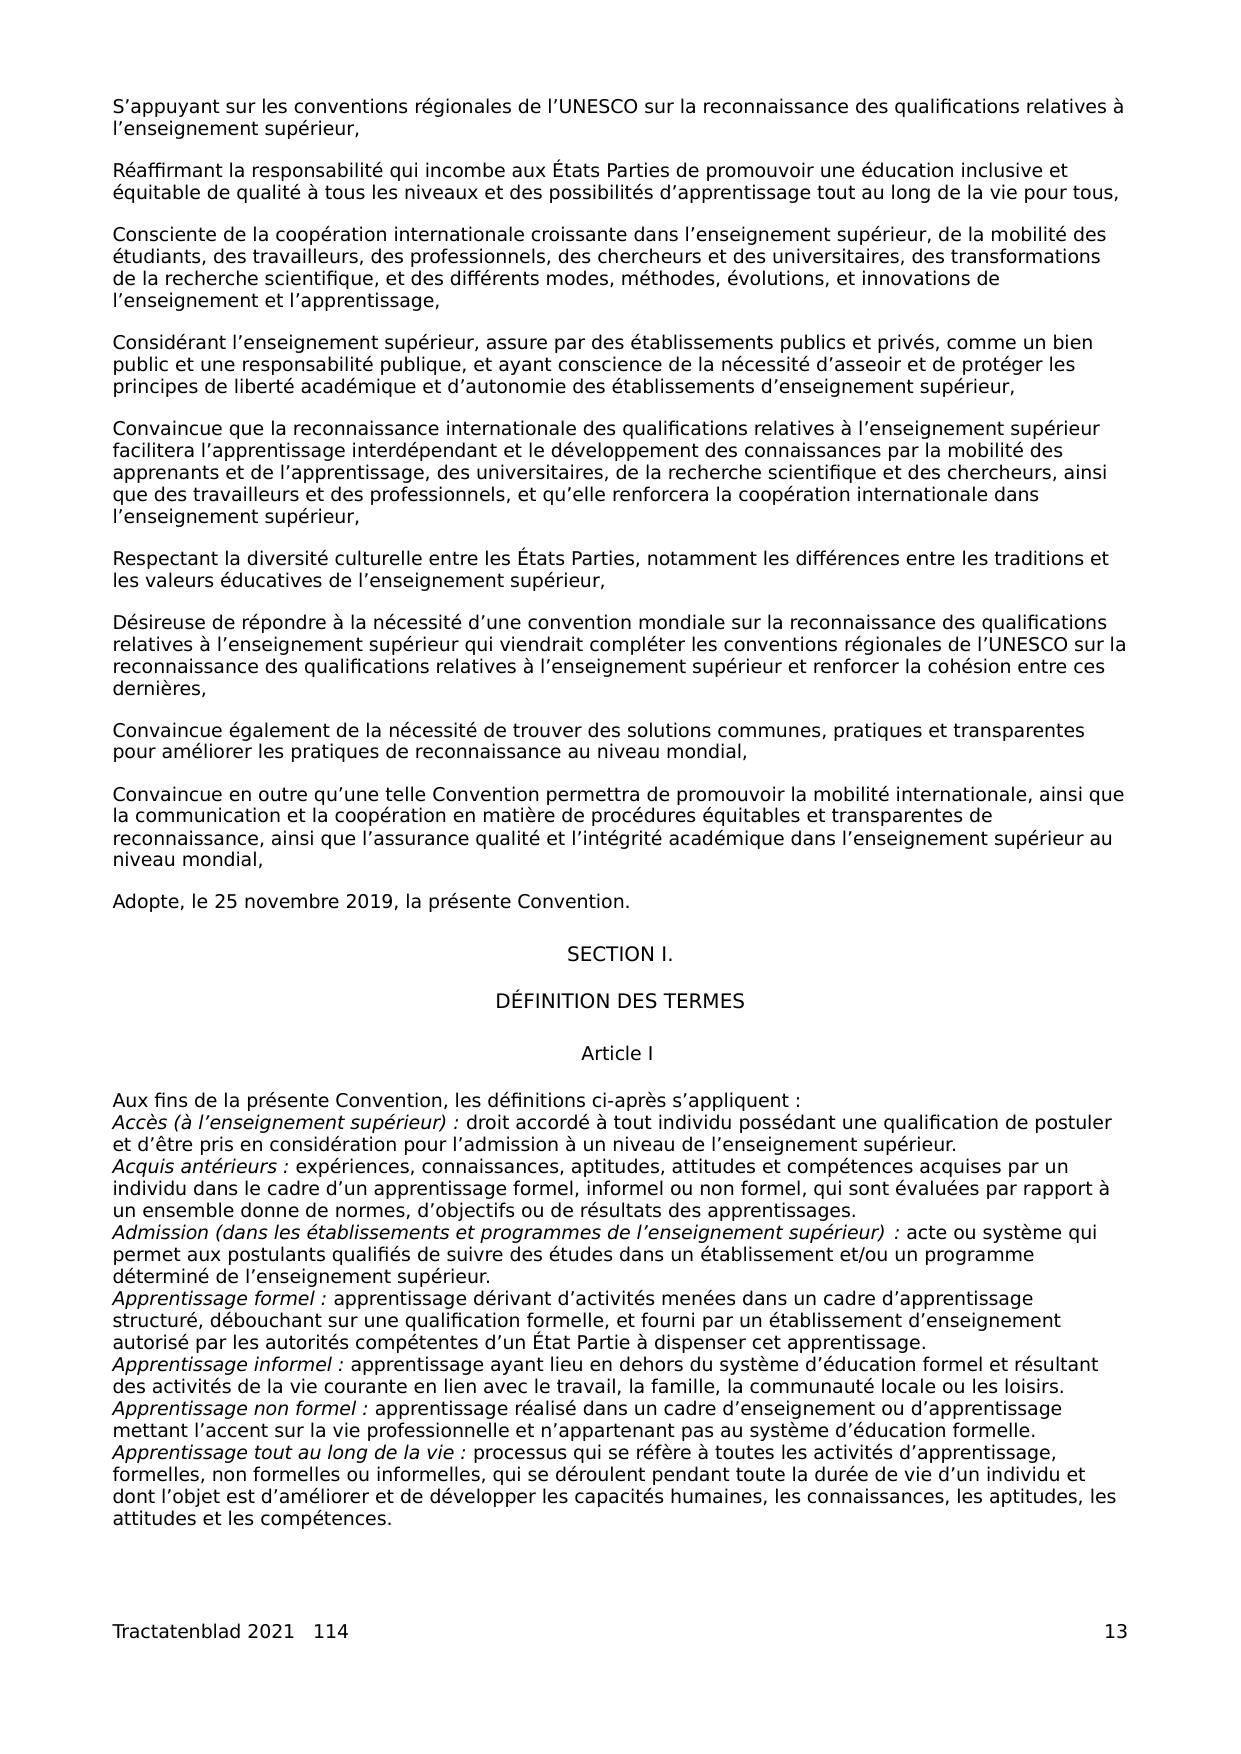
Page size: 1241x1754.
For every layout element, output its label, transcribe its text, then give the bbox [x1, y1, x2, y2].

text Convaincue également de la nécessité de trouver des solutions communes, pratiques et transparentes pour améliorer les pratiques de reconnaissance au niveau mondial, [112, 719, 1128, 763]
text Convaincue que la reconnaissance internationale des qualifications relatives à l’enseignement supérieur facilitera l’apprentissage interdépendant et le développement des connaissances par la mobilité des apprenants et de l’apprentissage, des universitaires, de la recherche scientifique et des chercheurs, ainsi que des travailleurs et des professionnels, et qu’elle renforcera la coopération internationale dans l’enseignement supérieur, [112, 418, 1128, 528]
text Consciente de la coopération internationale croissante dans l’enseignement supérieur, de la mobilité des étudiants, des travailleurs, des professionnels, des chercheurs et des universitaires, des transformations de la recherche scientifique, et des différents modes, méthodes, évolutions, et innovations de l’enseignement et l’apprentissage, [112, 224, 1128, 312]
text Admission (dans les établissements et programmes de l’enseignement supérieur) : acte ou système qui permet aux postulants qualifiés de suivre des études dans un établissement et/ou un programme déterminé de l’enseignement supérieur. [112, 1222, 1128, 1288]
subtitle SECTION I. DÉFINITION DES TERMES [112, 943, 1128, 1013]
text Apprentissage formel : apprentissage dérivant d’activités menées dans un cadre d’apprentissage structuré, débouchant sur une qualification formelle, et fourni par un établissement d’enseignement autorisé par les autorités compétentes d’un État Partie à dispenser cet apprentissage. [112, 1288, 1128, 1354]
text Apprentissage informel : apprentissage ayant lieu en dehors du système d’éducation formel et résultant des activités de la vie courante en lien avec le travail, la famille, la communauté locale ou les loisirs. [112, 1354, 1128, 1398]
text Respectant la diversité culturelle entre les États Parties, notamment les différences entre les traditions et les valeurs éducatives de l’enseignement supérieur, [112, 548, 1128, 592]
text Considérant l’enseignement supérieur, assure par des établissements publics et privés, comme un bien public et une responsabilité publique, et ayant conscience de la nécessité d’asseoir et de protéger les principes de liberté académique et d’autonomie des établissements d’enseignement supérieur, [112, 332, 1128, 398]
text Adopte, le 25 novembre 2019, la présente Convention. [112, 891, 1128, 913]
text Apprentissage non formel : apprentissage réalisé dans un cadre d’enseignement ou d’apprentissage mettant l’accent sur la vie professionnelle et n’appartenant pas au système d’éducation formelle. [112, 1398, 1128, 1442]
subtitle Article I [112, 1043, 1128, 1065]
text Convaincue en outre qu’une telle Convention permettra de promouvoir la mobilité internationale, ainsi que la communication et la coopération en matière de procédures équitables et transparentes de reconnaissance, ainsi que l’assurance qualité et l’intégrité académique dans l’enseignement supérieur au niveau mondial, [112, 783, 1128, 871]
text Acquis antérieurs : expériences, connaissances, aptitudes, attitudes et compétences acquises par un individu dans le cadre d’un apprentissage formel, informel ou non formel, qui sont évaluées par rapport à un ensemble donne de normes, d’objectifs ou de résultats des apprentissages. [112, 1156, 1128, 1222]
text S’appuyant sur les conventions régionales de l’UNESCO sur la reconnaissance des qualifications relatives à l’enseignement supérieur, [112, 96, 1128, 140]
text Aux fins de la présente Convention, les définitions ci-après s’appliquent : [112, 1090, 1128, 1112]
text Réaffirmant la responsabilité qui incombe aux États Parties de promouvoir une éducation inclusive et équitable de qualité à tous les niveaux et des possibilités d’apprentissage tout au long de la vie pour tous, [112, 160, 1128, 204]
text Apprentissage tout au long de la vie : processus qui se réfère à toutes les activités d’apprentissage, formelles, non formelles ou informelles, qui se déroulent pendant toute la durée de vie d’un individu et dont l’objet est d’améliorer et de développer les capacités humaines, les connaissances, les aptitudes, les attitudes et les compétences. [112, 1442, 1128, 1530]
text Désireuse de répondre à la nécessité d’une convention mondiale sur la reconnaissance des qualifications relatives à l’enseignement supérieur qui viendrait compléter les conventions régionales de l’UNESCO sur la reconnaissance des qualifications relatives à l’enseignement supérieur et renforcer la cohésion entre ces dernières, [112, 612, 1128, 699]
text Accès (à l’enseignement supérieur) : droit accordé à tout individu possédant une qualification de postuler et d’être pris en considération pour l’admission à un niveau de l’enseignement supérieur. [112, 1112, 1128, 1156]
